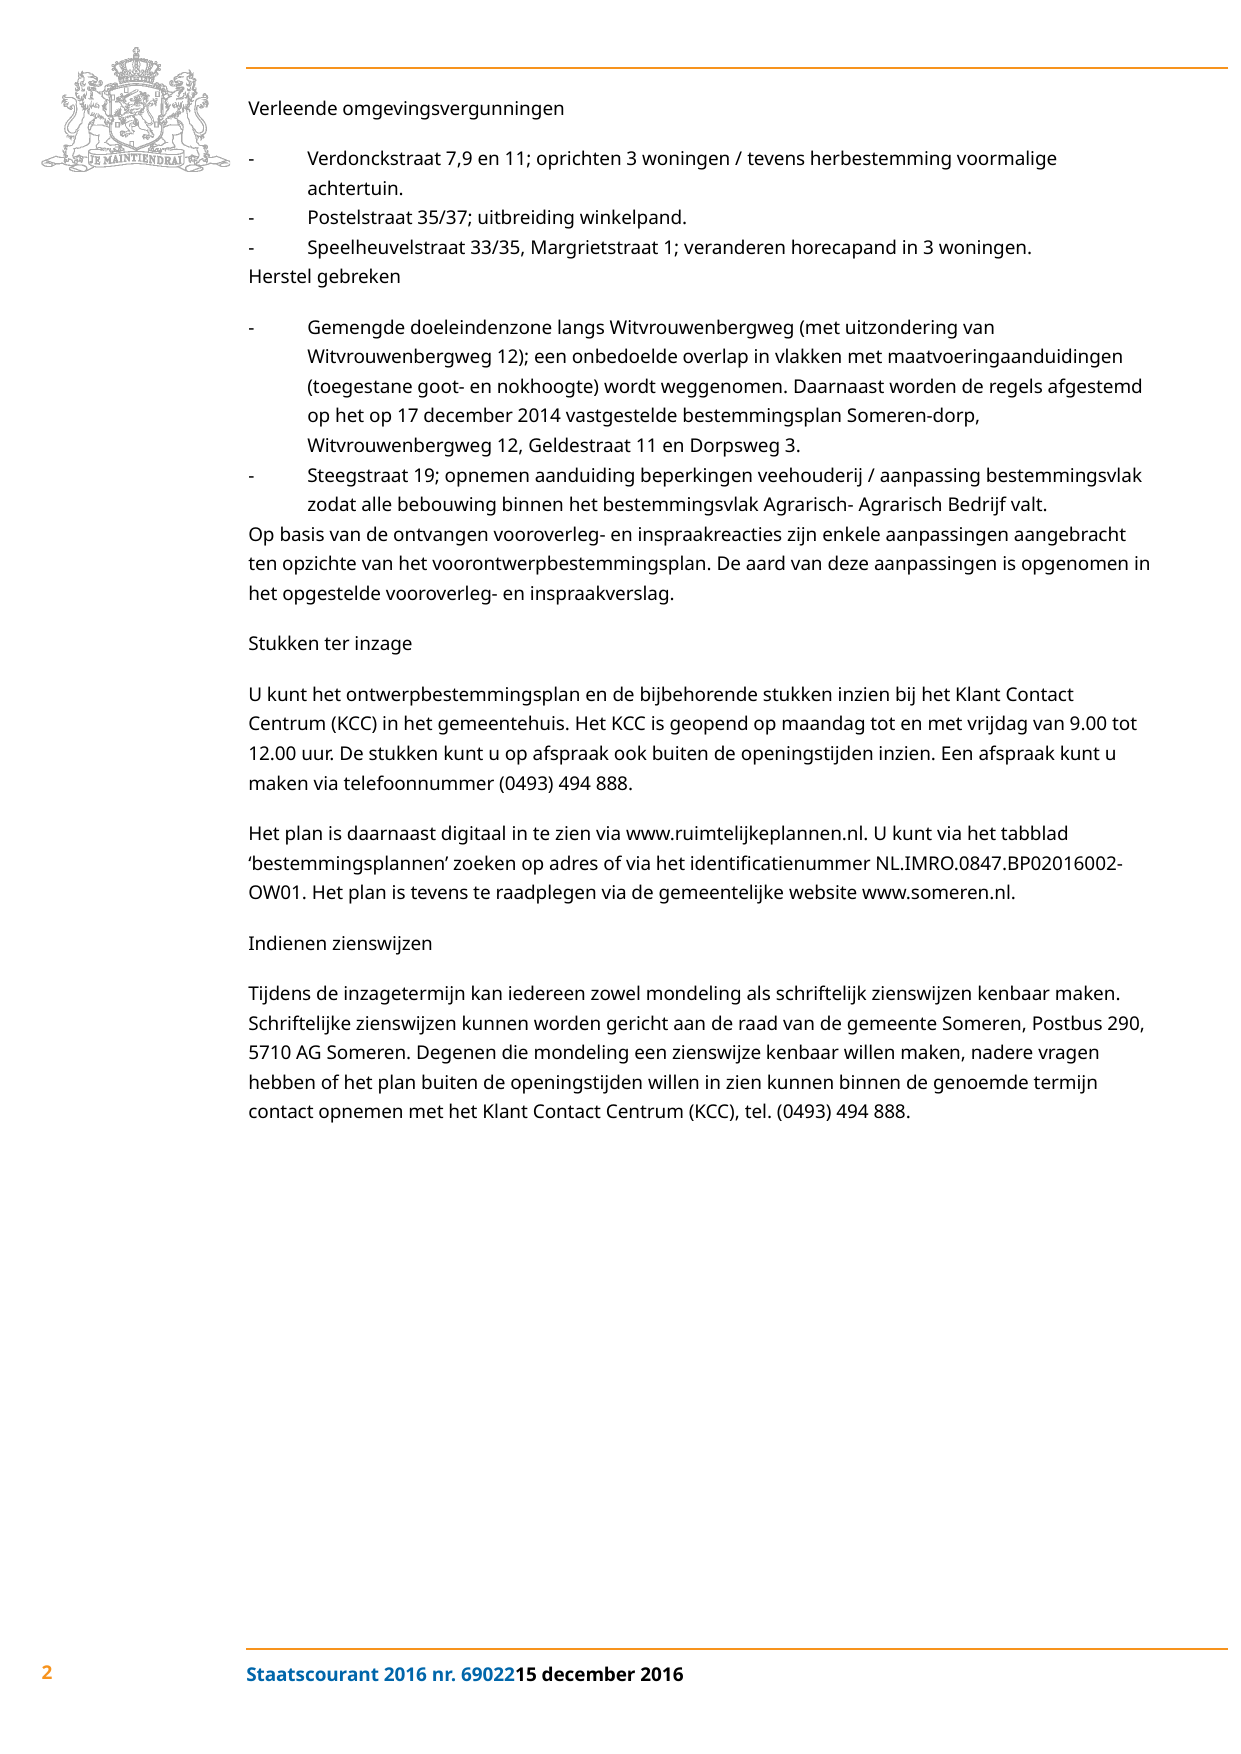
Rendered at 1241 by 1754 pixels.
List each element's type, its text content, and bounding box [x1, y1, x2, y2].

list Verdonckstraat 7,9 en 11; oprichten 3 woningen / tevens herbestemming voormalige achtertuin. [248, 145, 1152, 201]
text Indienen zienswijzen [248, 930, 1152, 956]
list Gemengde doeleindenzone langs Witvrouwenbergweg (met uitzondering van Witvrouwenbergweg 12); een onbedoelde overlap in vlakken met maatvoeringaanduidingen (toegestane goot- en nokhoogte) wordt weggenomen. Daarnaast worden de regels afgestemd op het op 17 december 2014 vastgestelde bestemmingsplan Someren-dorp, Witvrouwenbergweg 12, Geldestraat 11 en Dorpsweg 3. [248, 314, 1152, 458]
text Stukken ter inzage [248, 631, 1152, 656]
text Het plan is daarnaast digitaal in te zien via www.ruimtelijkeplannen.nl. U kunt via het tabblad ‘bestemmingsplannen’ zoeken op adres of via het identificatienummer NL.IMRO.0847.BP02016002-OW01. Het plan is tevens te raadplegen via de gemeentelijke website www.someren.nl. [248, 820, 1152, 905]
text Herstel gebreken [248, 263, 1152, 289]
text Tijdens de inzagetermijn kan iedereen zowel mondeling als schriftelijk zienswijzen kenbaar maken. Schriftelijke zienswijzen kunnen worden gericht aan de raad van de gemeente Someren, Postbus 290, 5710 AG Someren. Degenen die mondeling een zienswijze kenbaar willen maken, nadere vragen hebben of het plan buiten de openingstijden willen in zien kunnen binnen de genoemde termijn contact opnemen met het Klant Contact Centrum (KCC), tel. (0493) 494 888. [248, 980, 1152, 1124]
picture [41, 47, 231, 172]
text U kunt het ontwerpbestemmingsplan en de bijbehorende stukken inzien bij het Klant Contact Centrum (KCC) in het gemeentehuis. Het KCC is geopend op maandag tot en met vrijdag van 9.00 tot 12.00 uur. De stukken kunt u op afspraak ook buiten de openingstijden inzien. Een afspraak kunt u maken via telefoonnummer (0493) 494 888. [248, 681, 1152, 796]
list Postelstraat 35/37; uitbreiding winkelpand. [248, 204, 1152, 230]
list Steegstraat 19; opnemen aanduiding beperkingen veehouderij / aanpassing bestemmingsvlak zodat alle bebouwing binnen het bestemmingsvlak Agrarisch- Agrarisch Bedrijf valt. [248, 462, 1152, 517]
text Op basis van de ontvangen vooroverleg- en inspraakreacties zijn enkele aanpassingen aangebracht ten opzichte van het voorontwerpbestemmingsplan. De aard van deze aanpassingen is opgenomen in het opgestelde vooroverleg- en inspraakverslag. [248, 521, 1152, 606]
text Verleende omgevingsvergunningen [248, 95, 1152, 121]
list Speelheuvelstraat 33/35, Margrietstraat 1; veranderen horecapand in 3 woningen. [248, 234, 1152, 260]
